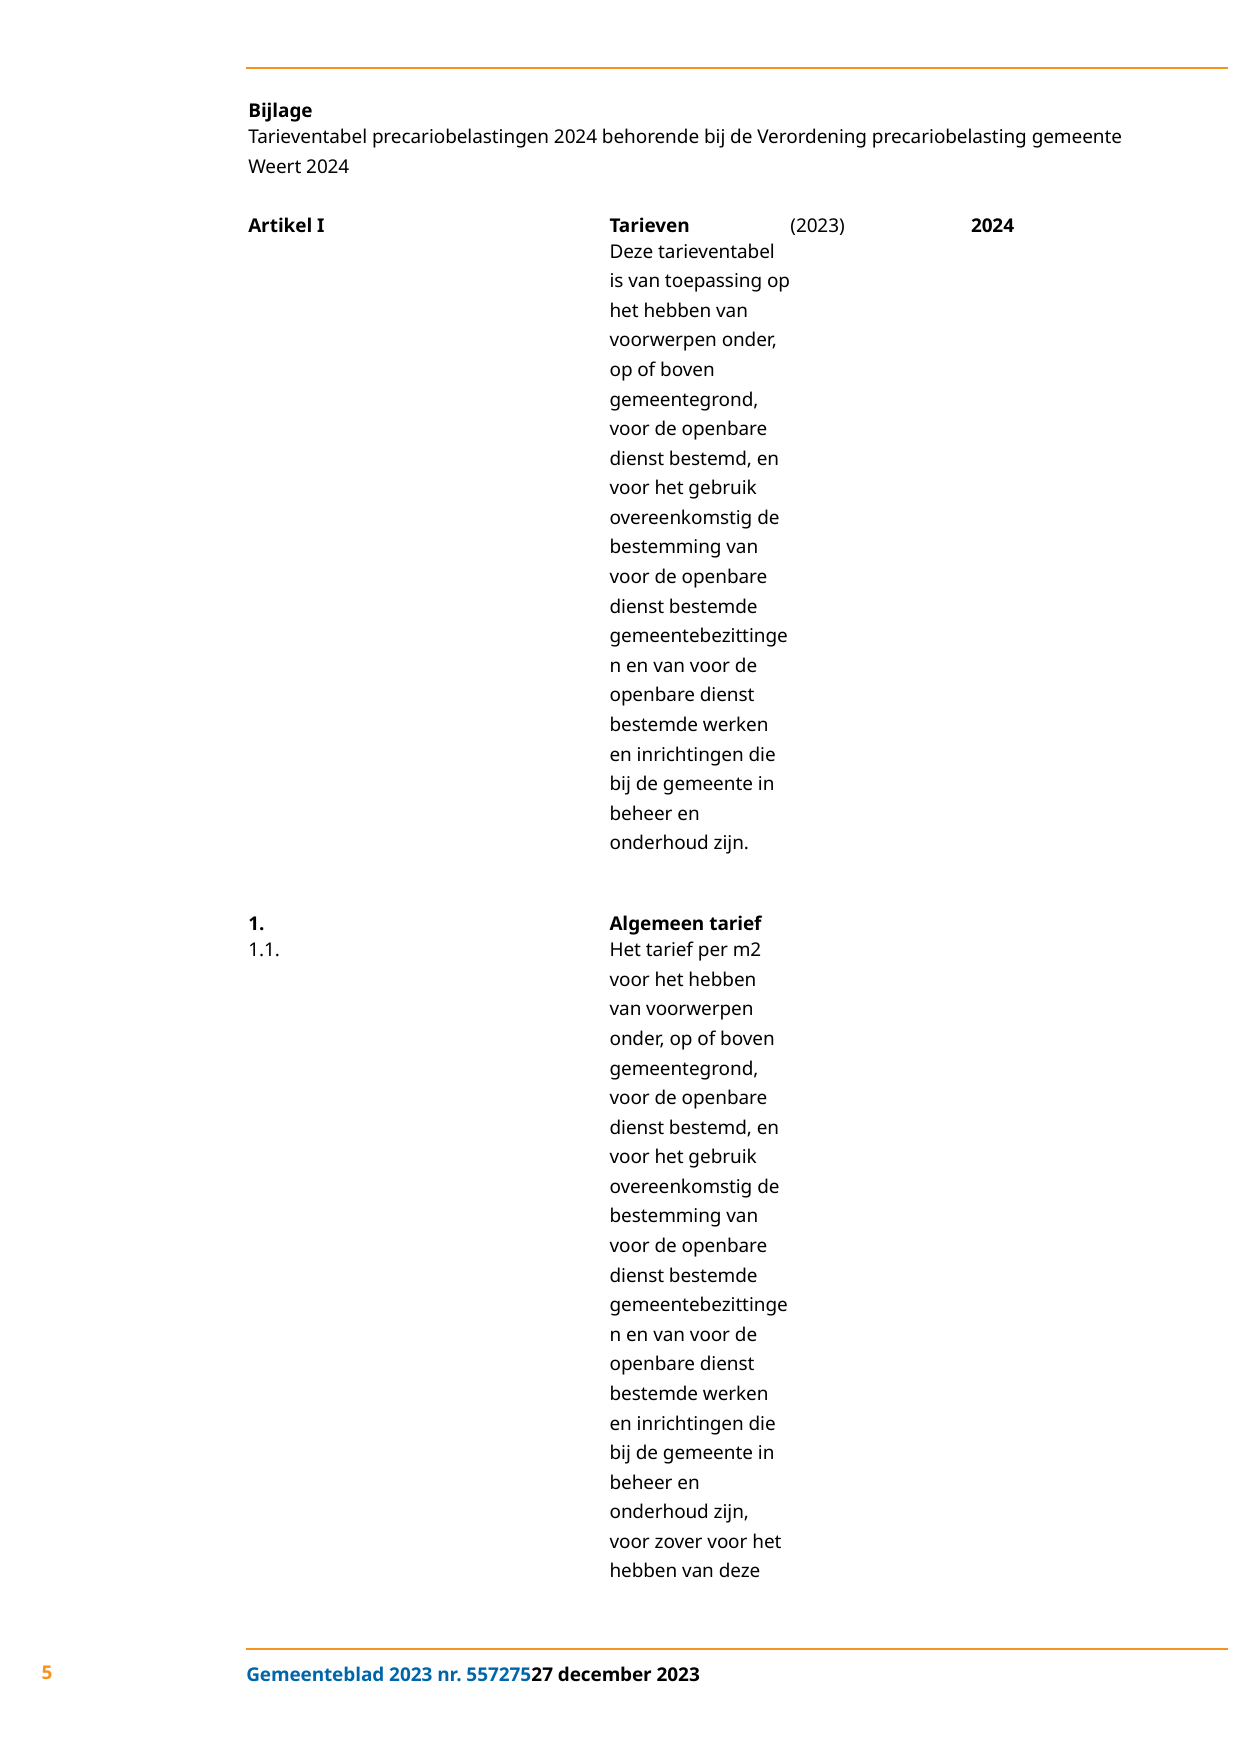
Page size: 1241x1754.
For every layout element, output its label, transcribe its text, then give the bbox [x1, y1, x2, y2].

picture [41, 47, 231, 172]
table_cell [971, 936, 1152, 1583]
table_cell [790, 911, 971, 936]
table_header Tarieven [609, 212, 790, 238]
table_cell Algemeen tarief [609, 911, 790, 936]
table_cell Het tarief per m2 voor het hebben van voorwerpen onder, op of boven gemeentegrond, voor de openbare dienst bestemd, en voor het gebruik overeenkomstig de bestemming van voor de openbare dienst bestemde gemeentebezittingen en van voor de openbare dienst bestemde werken en inrichtingen die bij de gemeente in beheer en onderhoud zijn, voor zover voor het hebben van deze [609, 936, 790, 1583]
table_cell 1. [248, 911, 609, 936]
table_cell [790, 238, 971, 885]
table_cell [790, 885, 971, 911]
table_header 2024 [971, 212, 1152, 238]
table_header (2023) [790, 212, 971, 238]
table_cell [971, 885, 1152, 911]
text Bijlage [248, 95, 1152, 123]
table_cell 1.1. [248, 936, 609, 1583]
table_cell [248, 238, 609, 885]
table_header Artikel I [248, 212, 609, 238]
table_cell [971, 238, 1152, 885]
table_cell [248, 885, 609, 911]
text Tarieventabel precariobelastingen 2024 behorende bij de Verordening precariobelasting gemeente Weert 2024 [248, 123, 1152, 179]
table_cell [609, 885, 790, 911]
table_cell [790, 936, 971, 1583]
table_cell Deze tarieventabel is van toepassing op het hebben van voorwerpen onder, op of boven gemeentegrond, voor de openbare dienst bestemd, en voor het gebruik overeenkomstig de bestemming van voor de openbare dienst bestemde gemeentebezittingen en van voor de openbare dienst bestemde werken en inrichtingen die bij de gemeente in beheer en onderhoud zijn. [609, 238, 790, 885]
table_cell [971, 911, 1152, 936]
